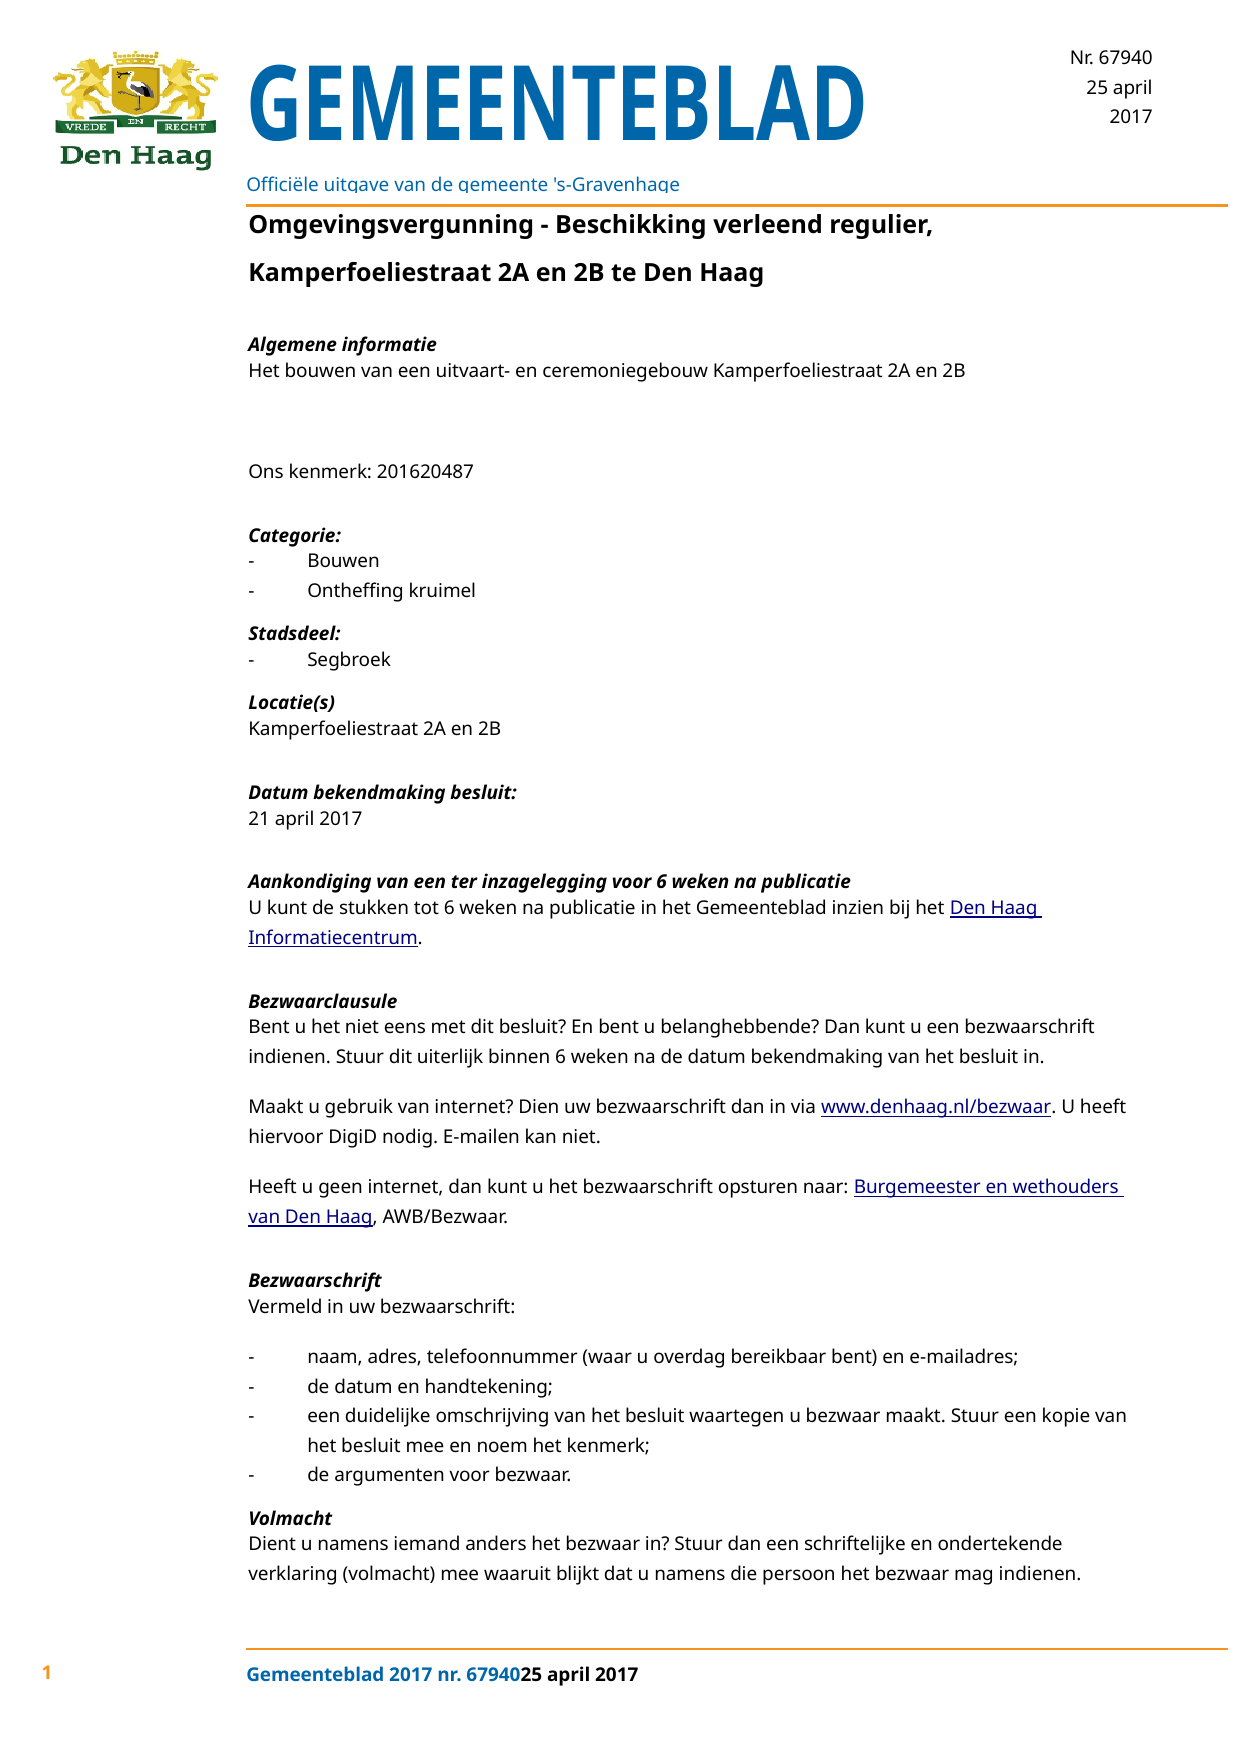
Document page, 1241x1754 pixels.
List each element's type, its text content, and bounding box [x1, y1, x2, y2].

list een duidelijke omschrijving van het besluit waartegen u bezwaar maakt. Stuur een kopie van het besluit mee en noem het kenmerk; [248, 1402, 1152, 1458]
text Bezwaarclausule [248, 988, 1152, 1014]
text Maakt u gebruik van internet? Dien uw bezwaarschrift dan in via www.denhaag.nl/bezwaar. U heeft hiervoor DigiD nodig. E-mailen kan niet. [248, 1094, 1152, 1149]
text Ons kenmerk: 201620487 [248, 458, 1152, 484]
text Bent u het niet eens met dit besluit? En bent u belanghebbende? Dan kunt u een bezwaarschrift indienen. Stuur dit uiterlijk binnen 6 weken na de datum bekendmaking van het besluit in. [248, 1014, 1152, 1069]
text Bezwaarschrift [248, 1267, 1152, 1293]
text Datum bekendmaking besluit: [248, 779, 1152, 805]
text Categorie: [248, 522, 1152, 548]
list naam, adres, telefoonnummer (waar u overdag bereikbaar bent) en e-mailadres; [248, 1343, 1152, 1369]
list Ontheffing kruimel [248, 577, 1152, 603]
text Het bouwen van een uitvaart- en ceremoniegebouw Kamperfoeliestraat 2A en 2B [248, 357, 1152, 383]
text U kunt de stukken tot 6 weken na publicatie in het Gemeenteblad inzien bij het Den Haag Informatiecentrum. [248, 894, 1152, 950]
text Volmacht [248, 1505, 1152, 1531]
list Segbroek [248, 646, 1152, 672]
list de datum en handtekening; [248, 1373, 1152, 1399]
text Locatie(s) [248, 689, 1152, 715]
list Bouwen [248, 548, 1152, 573]
text Heeft u geen internet, dan kunt u het bezwaarschrift opsturen naar: Burgemeester en wethouders van Den Haag, AWB/Bezwaar. [248, 1174, 1152, 1229]
list de argumenten voor bezwaar. [248, 1462, 1152, 1487]
text 21 april 2017 [248, 805, 1152, 830]
text Dient u namens iemand anders het bezwaar in? Stuur dan een schriftelijke en ondertekende verklaring (volmacht) mee waaruit blijkt dat u namens die persoon het bezwaar mag indienen. [248, 1531, 1152, 1586]
text Omgevingsvergunning - Beschikking verleend regulier, Kamperfoeliestraat 2A en 2B te Den Haag [248, 207, 1152, 288]
text Algemene informatie [248, 331, 1152, 357]
text Vermeld in uw bezwaarschrift: [248, 1293, 1152, 1319]
picture [41, 47, 231, 172]
text Stadsdeel: [248, 620, 1152, 646]
text Kamperfoeliestraat 2A en 2B [248, 715, 1152, 741]
text Aankondiging van een ter inzagelegging voor 6 weken na publicatie [248, 869, 1152, 894]
